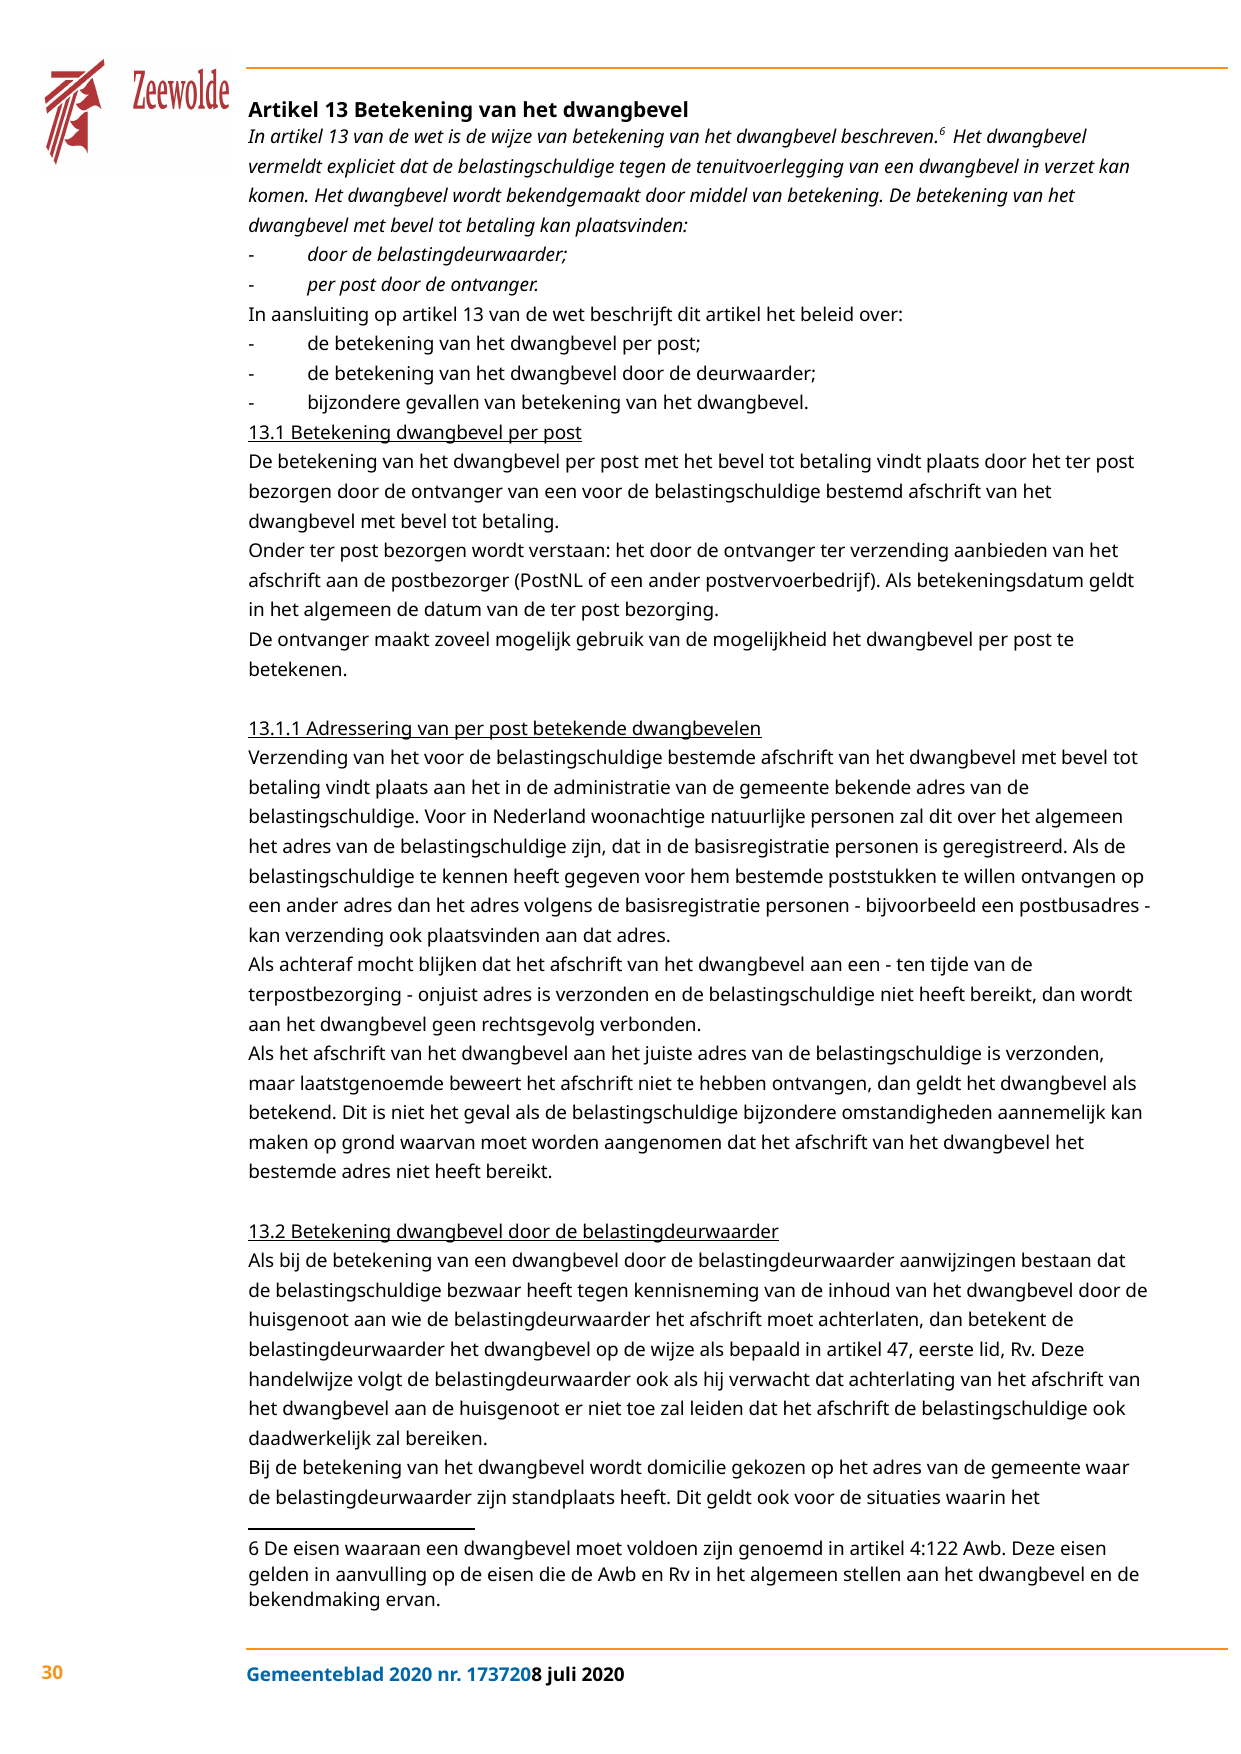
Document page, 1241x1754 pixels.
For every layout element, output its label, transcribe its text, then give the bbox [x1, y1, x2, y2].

text Als bij de betekening van een dwangbevel door de belastingdeurwaarder aanwijzingen bestaan dat de belastingschuldige bezwaar heeft tegen kennisneming van de inhoud van het dwangbevel door de huisgenoot aan wie de belastingdeurwaarder het afschrift moet achterlaten, dan betekent de belastingdeurwaarder het dwangbevel op de wijze als bepaald in artikel 47, eerste lid, Rv. Deze handelwijze volgt de belastingdeurwaarder ook als hij verwacht dat achterlating van het afschrift van het dwangbevel aan de huisgenoot er niet toe zal leiden dat het afschrift de belastingschuldige ook daadwerkelijk zal bereiken. [248, 1247, 1152, 1451]
list bijzondere gevallen van betekening van het dwangbevel. [248, 389, 1152, 415]
text 13.1.1 Adressering van per post betekende dwangbevelen [248, 715, 1152, 741]
text Bij de betekening van het dwangbevel wordt domicilie gekozen op het adres van de gemeente waar de belastingdeurwaarder zijn standplaats heeft. Dit geldt ook voor de situaties waarin het [248, 1454, 1152, 1510]
text 13.1 Betekening dwangbevel per post [248, 419, 1152, 445]
text De eisen waaraan een dwangbevel moet voldoen zijn genoemd in artikel 4:122 Awb. Deze eisen gelden in aanvulling op de eisen die de Awb en Rv in het algemeen stellen aan het dwangbevel en de bekendmaking ervan. [248, 1535, 1152, 1612]
picture [41, 47, 231, 172]
text De ontvanger maakt zoveel mogelijk gebruik van de mogelijkheid het dwangbevel per post te betekenen. [248, 626, 1152, 681]
text 13.2 Betekening dwangbevel door de belastingdeurwaarder [248, 1218, 1152, 1243]
text Verzending van het voor de belastingschuldige bestemde afschrift van het dwangbevel met bevel tot betaling vindt plaats aan het in de administratie van de gemeente bekende adres van de belastingschuldige. Voor in Nederland woonachtige natuurlijke personen zal dit over het algemeen het adres van de belastingschuldige zijn, dat in de basisregistratie personen is geregistreerd. Als de belastingschuldige te kennen heeft gegeven voor hem bestemde poststukken te willen ontvangen op een ander adres dan het adres volgens de basisregistratie personen - bijvoorbeeld een postbusadres - kan verzending ook plaatsvinden aan dat adres. [248, 744, 1152, 948]
text De betekening van het dwangbevel per post met het bevel tot betaling vindt plaats door het ter post bezorgen door de ontvanger van een voor de belastingschuldige bestemd afschrift van het dwangbevel met bevel tot betaling. [248, 449, 1152, 533]
text In aansluiting op artikel 13 van de wet beschrijft dit artikel het beleid over: [248, 301, 1152, 326]
list de betekening van het dwangbevel door de deurwaarder; [248, 360, 1152, 386]
text Als het afschrift van het dwangbevel aan het juiste adres van de belastingschuldige is verzonden, maar laatstgenoemde beweert het afschrift niet te hebben ontvangen, dan geldt het dwangbevel als betekend. Dit is niet het geval als de belastingschuldige bijzondere omstandigheden aannemelijk kan maken op grond waarvan moet worden aangenomen dat het afschrift van het dwangbevel het bestemde adres niet heeft bereikt. [248, 1040, 1152, 1184]
list per post door de ontvanger. [248, 271, 1152, 297]
list de betekening van het dwangbevel per post; [248, 330, 1152, 356]
text Als achteraf mocht blijken dat het afschrift van het dwangbevel aan een - ten tijde van de terpostbezorging - onjuist adres is verzonden en de belastingschuldige niet heeft bereikt, dan wordt aan het dwangbevel geen rechtsgevolg verbonden. [248, 952, 1152, 1036]
text In artikel 13 van de wet is de wijze van betekening van het dwangbevel beschreven. Het dwangbevel vermeldt expliciet dat de belastingschuldige tegen de tenuitvoerlegging van een dwangbevel in verzet kan komen. Het dwangbevel wordt bekendgemaakt door middel van betekening. De betekening van het dwangbevel met bevel tot betaling kan plaatsvinden: [248, 123, 1152, 238]
list door de belastingdeurwaarder; [248, 242, 1152, 267]
text Onder ter post bezorgen wordt verstaan: het door de ontvanger ter verzending aanbieden van het afschrift aan de postbezorger (PostNL of een ander postvervoerbedrijf). Als betekeningsdatum geldt in het algemeen de datum van de ter post bezorging. [248, 537, 1152, 622]
text Artikel 13 Betekening van het dwangbevel [248, 95, 1152, 123]
